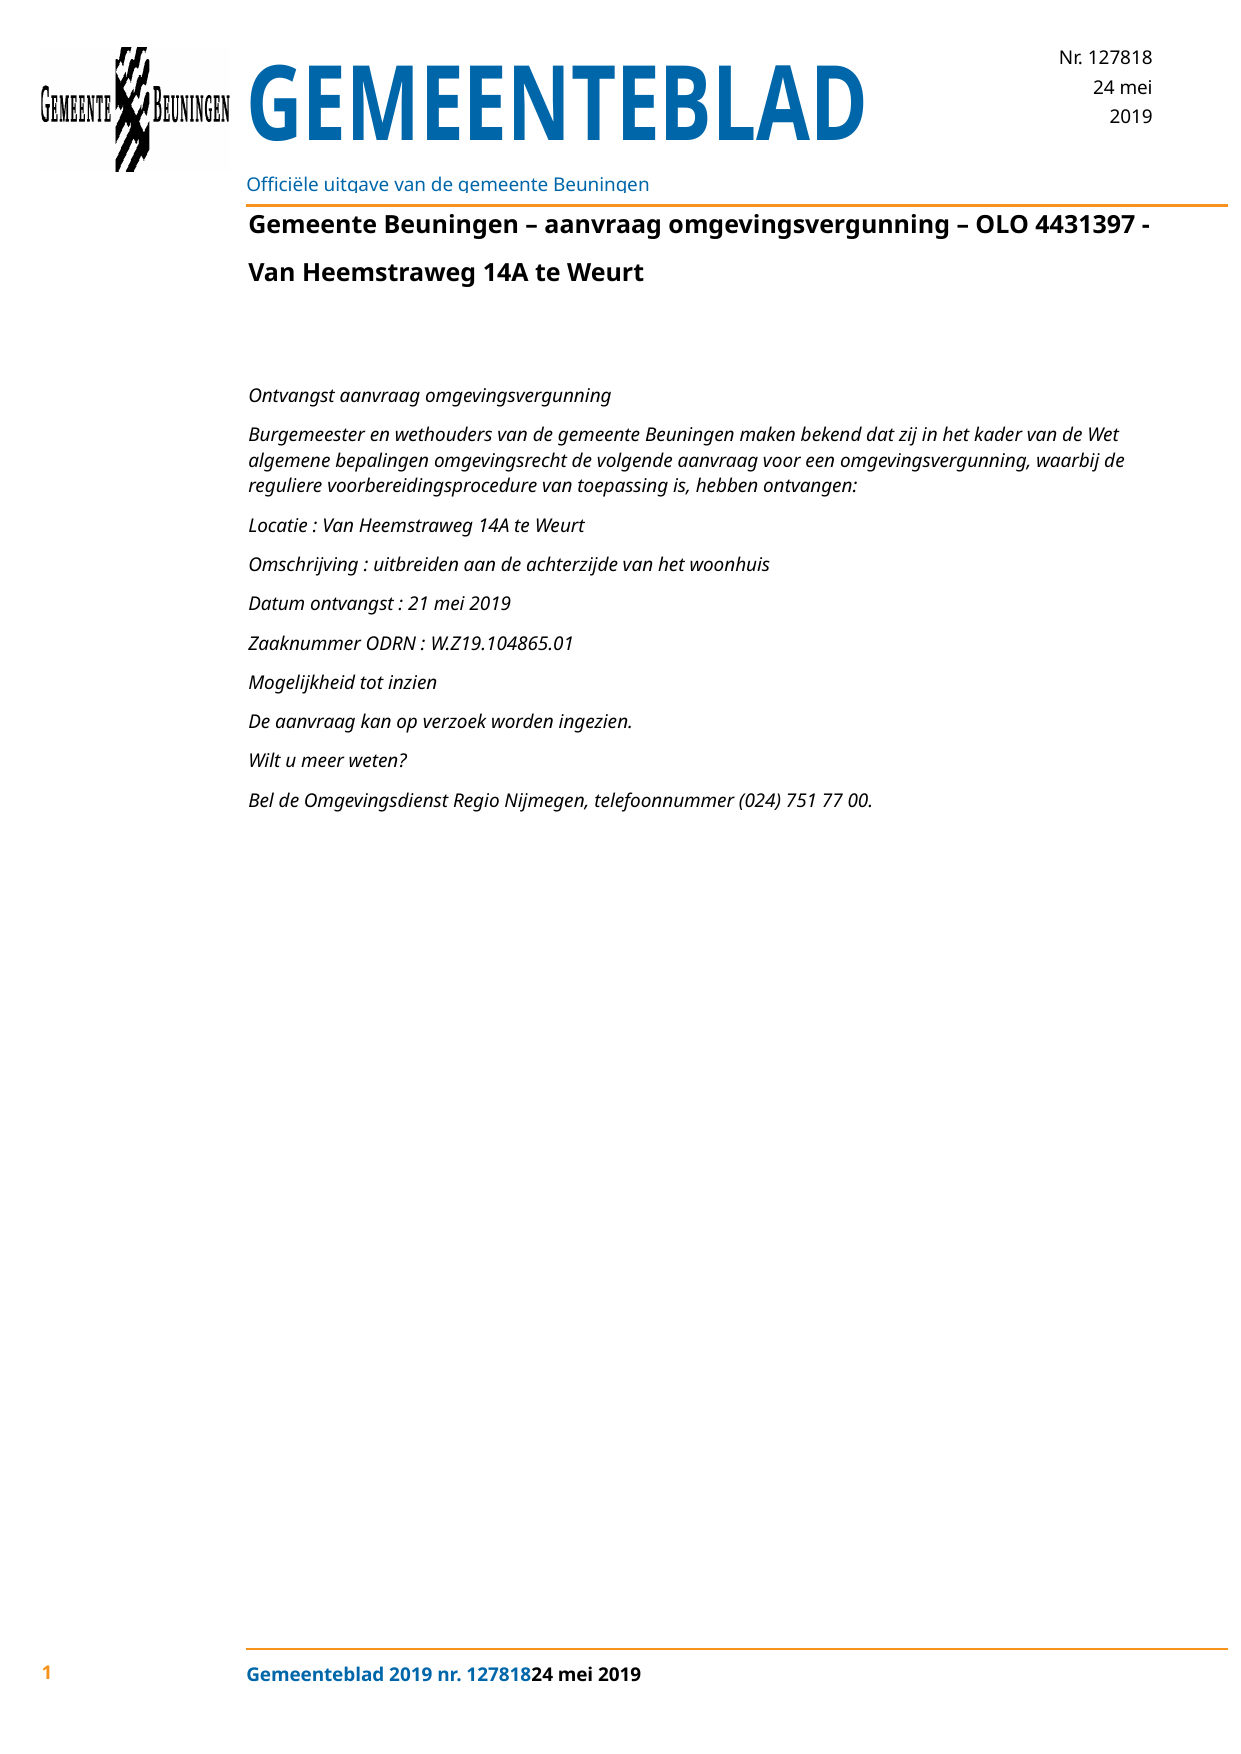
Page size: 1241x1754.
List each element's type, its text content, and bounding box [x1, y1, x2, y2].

text Burgemeester en wethouders van de gemeente Beuningen maken bekend dat zij in het kader van de Wet algemene bepalingen omgevingsrecht de volgende aanvraag voor een omgevingsvergunning, waarbij de reguliere voorbereidingsprocedure van toepassing is, hebben ontvangen: [248, 421, 1152, 498]
text Locatie : Van Heemstraweg 14A te Weurt [248, 512, 1152, 538]
text Omschrijving : uitbreiden aan de achterzijde van het woonhuis [248, 551, 1152, 577]
text Datum ontvangst : 21 mei 2019 [248, 590, 1152, 616]
text Bel de Omgevingsdienst Regio Nijmegen, telefoonnummer (024) 751 77 00. [248, 787, 1152, 812]
picture [41, 47, 231, 172]
text Wilt u meer weten? [248, 747, 1152, 773]
text Mogelijkheid tot inzien [248, 669, 1152, 695]
text De aanvraag kan op verzoek worden ingezien. [248, 708, 1152, 734]
text Gemeente Beuningen – aanvraag omgevingsvergunning – OLO 4431397 - Van Heemstraweg 14A te Weurt [248, 207, 1152, 288]
text Zaaknummer ODRN : W.Z19.104865.01 [248, 630, 1152, 655]
text Ontvangst aanvraag omgevingsvergunning [248, 382, 1152, 408]
